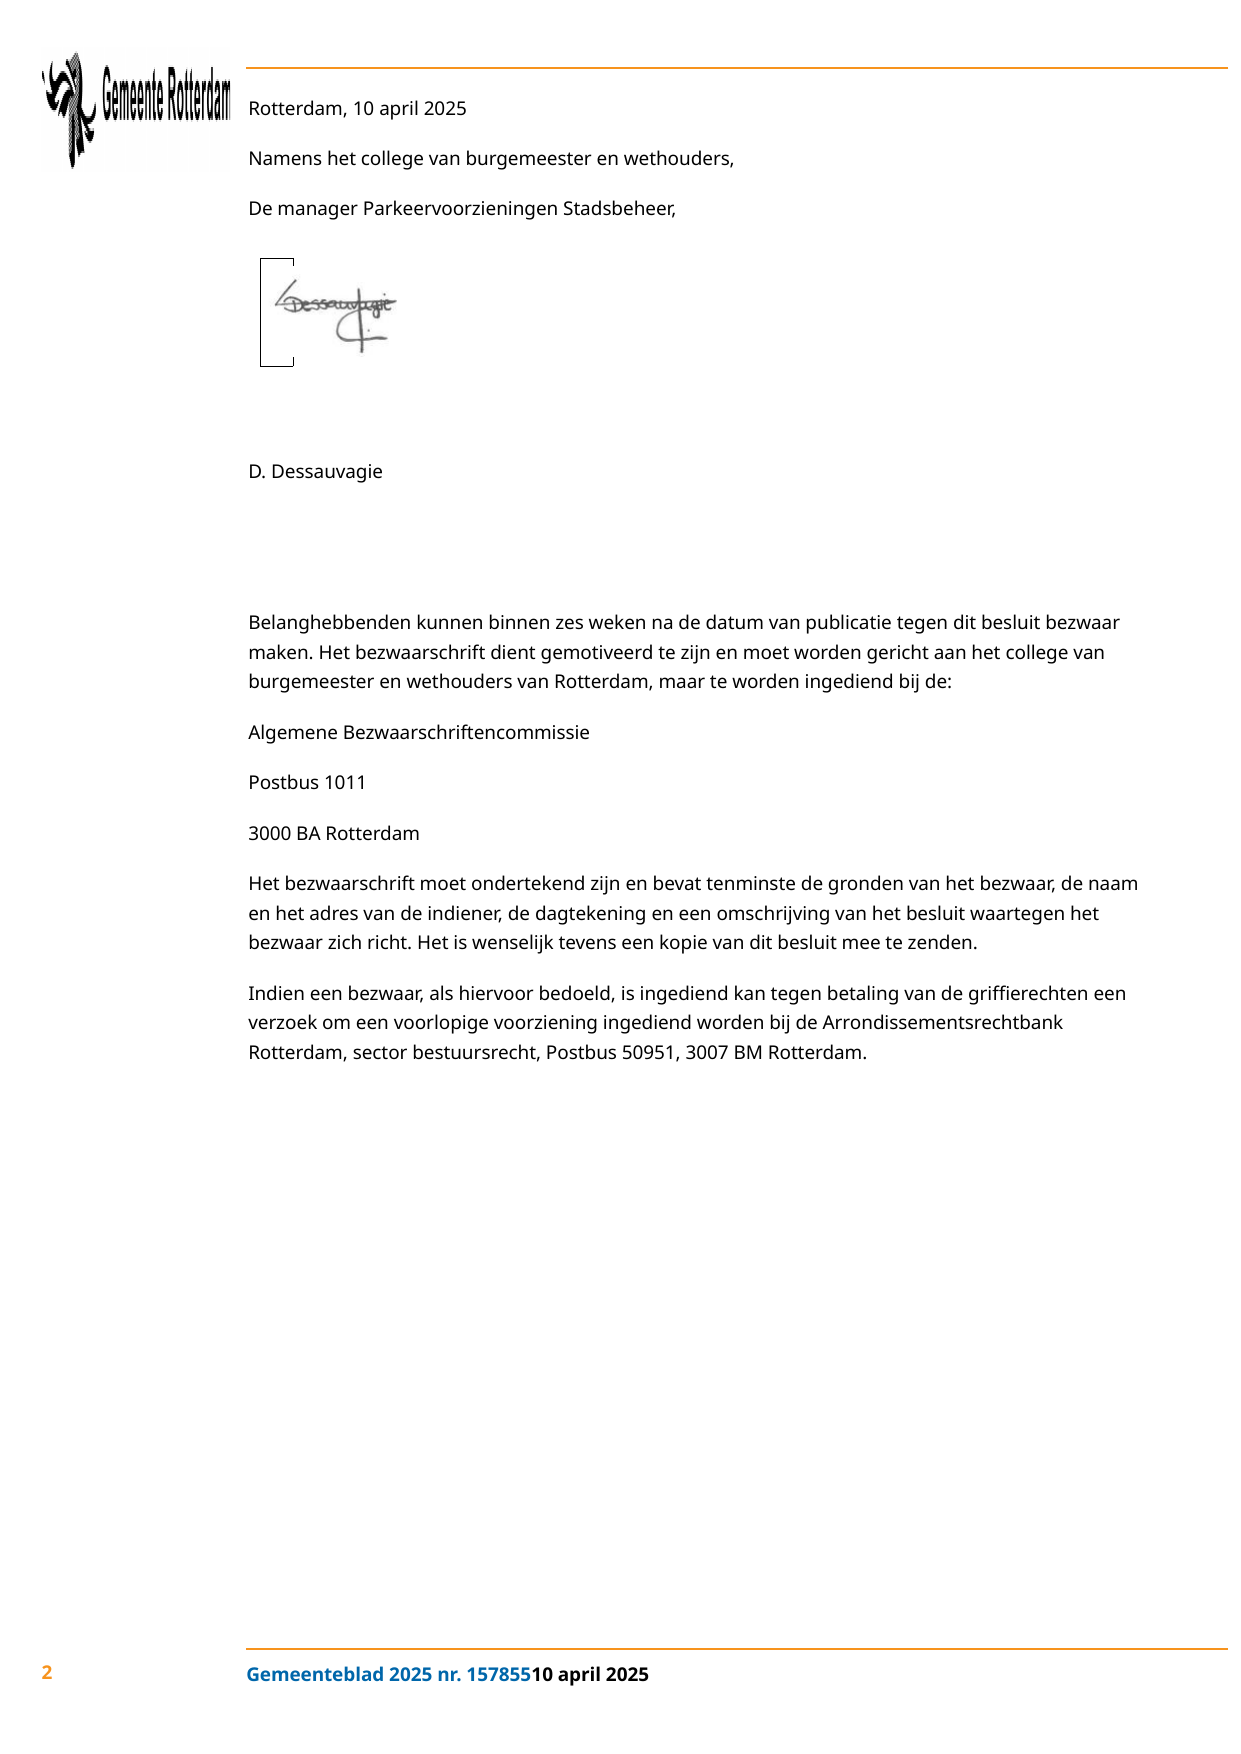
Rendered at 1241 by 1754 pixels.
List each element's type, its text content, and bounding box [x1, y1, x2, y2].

text De manager Parkeervoorzieningen Stadsbeheer, [248, 196, 1152, 221]
picture [41, 47, 231, 172]
text Rotterdam, 10 april 2025 [248, 95, 1152, 121]
text Namens het college van burgemeester en wethouders, [248, 145, 1152, 171]
picture [268, 266, 409, 357]
text Algemene Bezwaarschriftencommissie [248, 719, 1152, 745]
text Het bezwaarschrift moet ondertekend zijn en bevat tenminste de gronden van het bezwaar, de naam en het adres van de indiener, de dagtekening en een omschrijving van het besluit waartegen het bezwaar zich richt. Het is wenselijk tevens een kopie van dit besluit mee te zenden. [248, 870, 1152, 955]
text Indien een bezwaar, als hiervoor bedoeld, is ingediend kan tegen betaling van de griffierechten een verzoek om een voorlopige voorziening ingediend worden bij de Arrondissementsrechtbank Rotterdam, sector bestuursrecht, Postbus 50951, 3007 BM Rotterdam. [248, 980, 1152, 1065]
text 3000 BA Rotterdam [248, 820, 1152, 846]
text Postbus 1011 [248, 769, 1152, 795]
text Belanghebbenden kunnen binnen zes weken na de datum van publicatie tegen dit besluit bezwaar maken. Het bezwaarschrift dient gemotiveerd te zijn en moet worden gericht aan het college van burgemeester en wethouders van Rotterdam, maar te worden ingediend bij de: [248, 609, 1152, 694]
text D. Dessauvagie [248, 458, 1152, 484]
